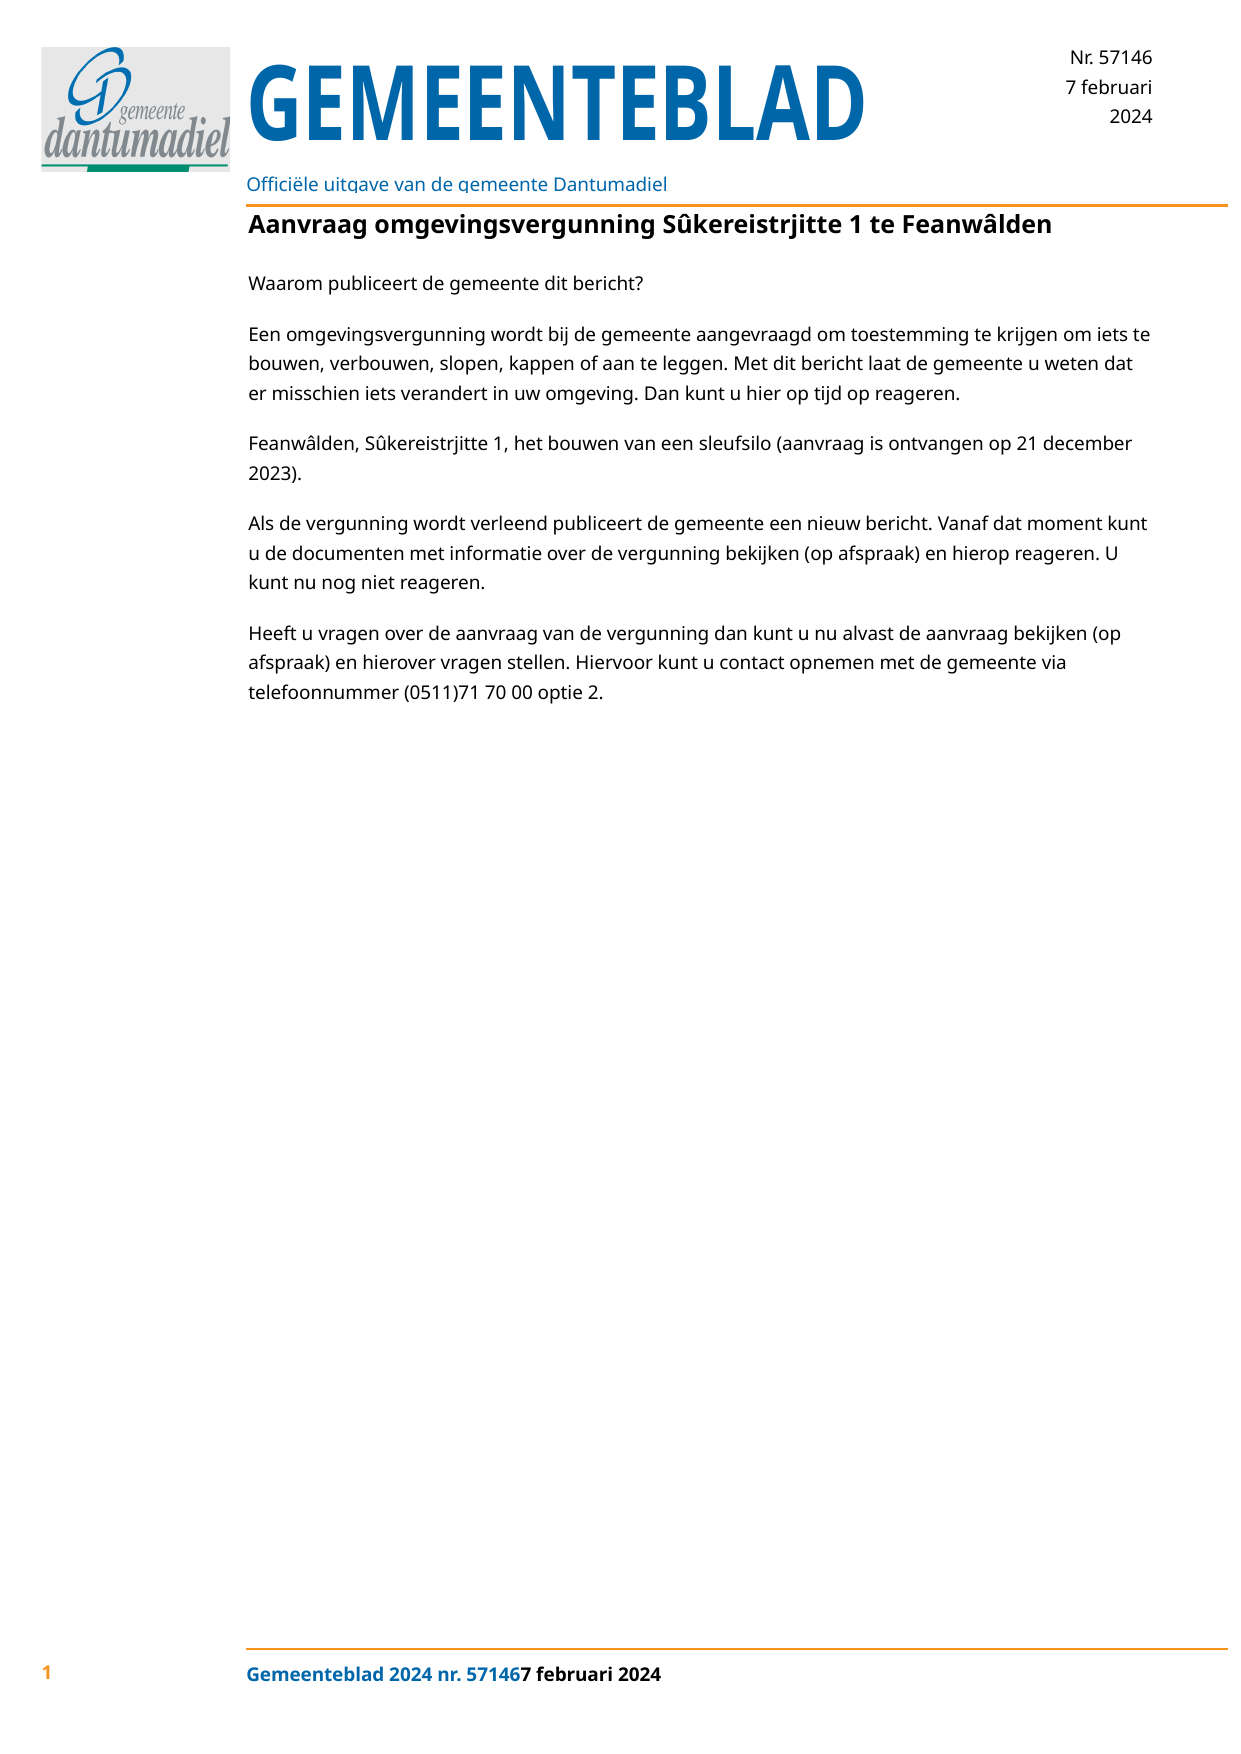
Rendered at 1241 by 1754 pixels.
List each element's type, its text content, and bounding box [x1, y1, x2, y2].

text Feanwâlden, Sûkereistrjitte 1, het bouwen van een sleufsilo (aanvraag is ontvangen op 21 december 2023). [248, 430, 1152, 486]
text Waarom publiceert de gemeente dit bericht? [248, 270, 1152, 296]
text Een omgevingsvergunning wordt bij de gemeente aangevraagd om toestemming te krijgen om iets te bouwen, verbouwen, slopen, kappen of aan te leggen. Met dit bericht laat de gemeente u weten dat er misschien iets verandert in uw omgeving. Dan kunt u hier op tijd op reageren. [248, 321, 1152, 406]
text Heeft u vragen over de aanvraag van de vergunning dan kunt u nu alvast de aanvraag bekijken (op afspraak) en hierover vragen stellen. Hiervoor kunt u contact opnemen met de gemeente via telefoonnummer (0511)71 70 00 optie 2. [248, 620, 1152, 705]
text Als de vergunning wordt verleend publiceert de gemeente een nieuw bericht. Vanaf dat moment kunt u de documenten met informatie over de vergunning bekijken (op afspraak) en hierop reageren. U kunt nu nog niet reageren. [248, 510, 1152, 595]
text Aanvraag omgevingsvergunning Sûkereistrjitte 1 te Feanwâlden [248, 207, 1152, 241]
picture [41, 47, 231, 172]
